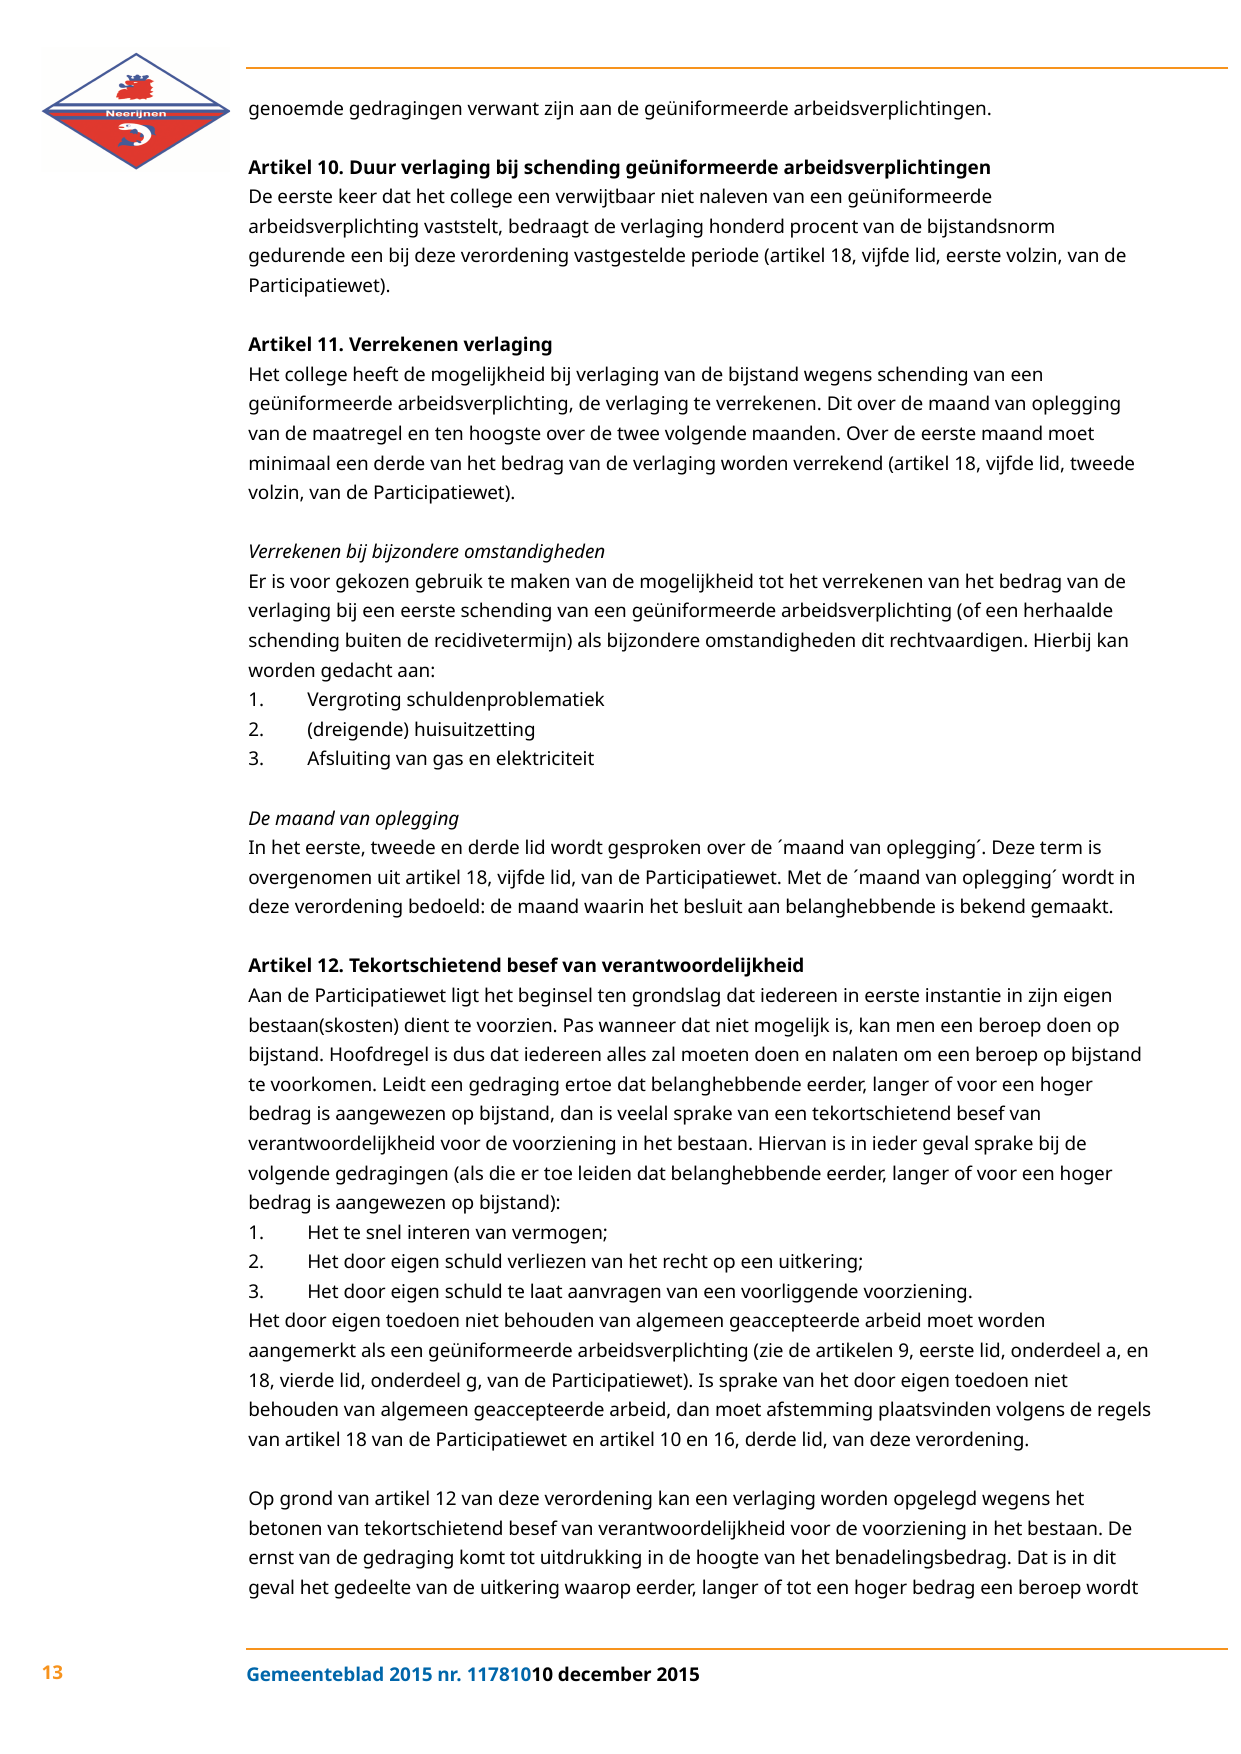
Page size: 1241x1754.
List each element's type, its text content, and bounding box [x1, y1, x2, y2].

list Het door eigen schuld te laat aanvragen van een voorliggende voorziening. [248, 1278, 1152, 1304]
text Op grond van artikel 12 van deze verordening kan een verlaging worden opgelegd wegens het betonen van tekortschietend besef van verantwoordelijkheid voor de voorziening in het bestaan. De ernst van de gedraging komt tot uitdrukking in de hoogte van het benadelingsbedrag. Dat is in dit geval het gedeelte van de uitkering waarop eerder, langer of tot een hoger bedrag een beroep wordt [248, 1485, 1152, 1600]
picture [41, 47, 231, 172]
text Aan de Participatiewet ligt het beginsel ten grondslag dat iedereen in eerste instantie in zijn eigen bestaan(skosten) dient te voorzien. Pas wanneer dat niet mogelijk is, kan men een beroep doen op bijstand. Hoofdregel is dus dat iedereen alles zal moeten doen en nalaten om een beroep op bijstand te voorkomen. Leidt een gedraging ertoe dat belanghebbende eerder, langer of voor een hoger bedrag is aangewezen op bijstand, dan is veelal sprake van een tekortschietend besef van verantwoordelijkheid voor de voorziening in het bestaan. Hiervan is in ieder geval sprake bij de volgende gedragingen (als die er toe leiden dat belanghebbende eerder, langer of voor een hoger bedrag is aangewezen op bijstand): [248, 982, 1152, 1215]
text Artikel 10. Duur verlaging bij schending geüniformeerde arbeidsverplichtingen [248, 154, 1152, 180]
text Er is voor gekozen gebruik te maken van de mogelijkheid tot het verrekenen van het bedrag van de verlaging bij een eerste schending van een geüniformeerde arbeidsverplichting (of een herhaalde schending buiten de recidivetermijn) als bijzondere omstandigheden dit rechtvaardigen. Hierbij kan worden gedacht aan: [248, 568, 1152, 683]
list (dreigende) huisuitzetting [248, 716, 1152, 742]
list Afsluiting van gas en elektriciteit [248, 746, 1152, 771]
list Het door eigen schuld verliezen van het recht op een uitkering; [248, 1248, 1152, 1274]
text De maand van oplegging [248, 805, 1152, 831]
text genoemde gedragingen verwant zijn aan de geüniformeerde arbeidsverplichtingen. [248, 95, 1152, 121]
text Het door eigen toedoen niet behouden van algemeen geaccepteerde arbeid moet worden aangemerkt als een geüniformeerde arbeidsverplichting (zie de artikelen 9, eerste lid, onderdeel a, en 18, vierde lid, onderdeel g, van de Participatiewet). Is sprake van het door eigen toedoen niet behouden van algemeen geaccepteerde arbeid, dan moet afstemming plaatsvinden volgens de regels van artikel 18 van de Participatiewet en artikel 10 en 16, derde lid, van deze verordening. [248, 1308, 1152, 1452]
text Verrekenen bij bijzondere omstandigheden [248, 538, 1152, 564]
text Het college heeft de mogelijkheid bij verlaging van de bijstand wegens schending van een geüniformeerde arbeidsverplichting, de verlaging te verrekenen. Dit over de maand van oplegging van de maatregel en ten hoogste over de twee volgende maanden. Over de eerste maand moet minimaal een derde van het bedrag van de verlaging worden verrekend (artikel 18, vijfde lid, tweede volzin, van de Participatiewet). [248, 361, 1152, 505]
text Artikel 11. Verrekenen verlaging [248, 331, 1152, 357]
text Artikel 12. Tekortschietend besef van verantwoordelijkheid [248, 953, 1152, 978]
list Vergroting schuldenproblematiek [248, 686, 1152, 712]
text In het eerste, tweede en derde lid wordt gesproken over de ´maand van oplegging´. Deze term is overgenomen uit artikel 18, vijfde lid, van de Participatiewet. Met de ´maand van oplegging´ wordt in deze verordening bedoeld: de maand waarin het besluit aan belanghebbende is bekend gemaakt. [248, 834, 1152, 919]
list Het te snel interen van vermogen; [248, 1219, 1152, 1245]
text De eerste keer dat het college een verwijtbaar niet naleven van een geüniformeerde arbeidsverplichting vaststelt, bedraagt de verlaging honderd procent van de bijstandsnorm gedurende een bij deze verordening vastgestelde periode (artikel 18, vijfde lid, eerste volzin, van de Participatiewet). [248, 183, 1152, 298]
